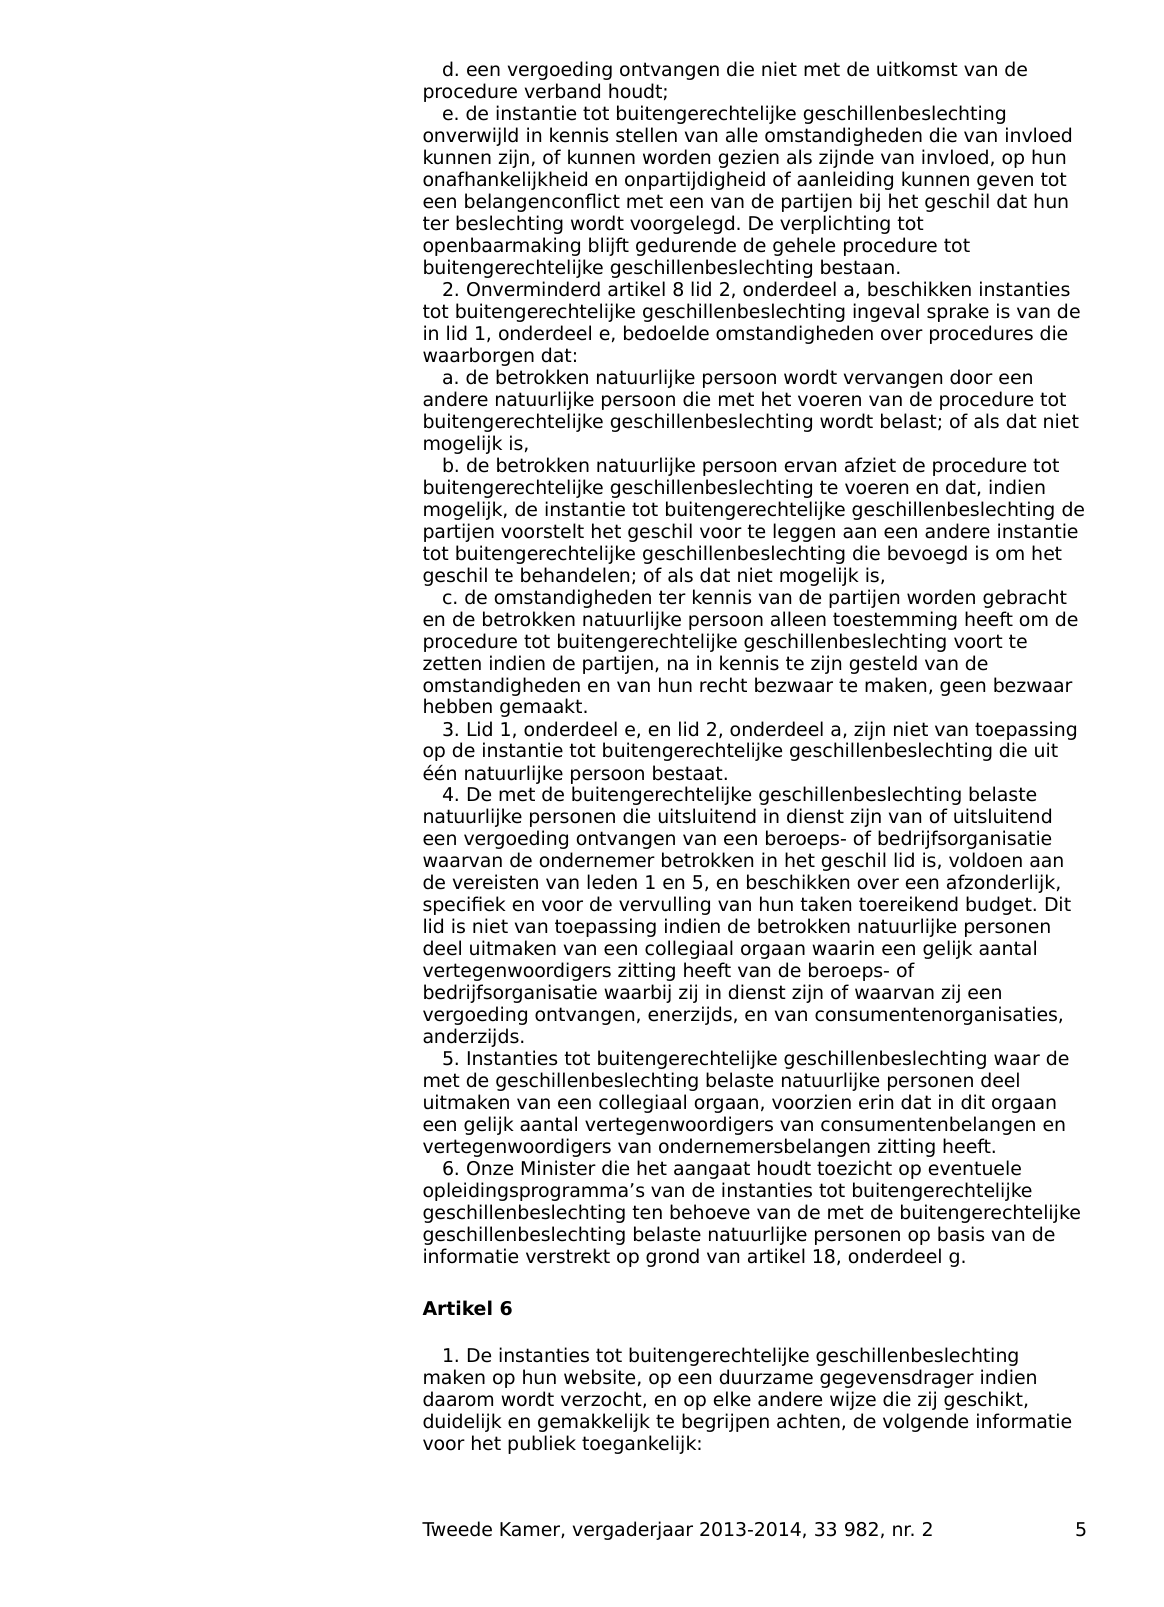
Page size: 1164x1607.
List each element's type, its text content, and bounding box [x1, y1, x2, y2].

text 5. Instanties tot buitengerechtelijke geschillenbeslechting waar de met de geschillenbeslechting belaste natuurlijke personen deel uitmaken van een collegiaal orgaan, voorzien erin dat in dit orgaan een gelijk aantal vertegenwoordigers van consumentenbelangen en vertegenwoordigers van ondernemersbelangen zitting heeft. [422, 1048, 1087, 1158]
text 4. De met de buitengerechtelijke geschillenbeslechting belaste natuurlijke personen die uitsluitend in dienst zijn van of uitsluitend een vergoeding ontvangen van een beroeps- of bedrijfsorganisatie waarvan de ondernemer betrokken in het geschil lid is, voldoen aan de vereisten van leden 1 en 5, en beschikken over een afzonderlijk, specifiek en voor de vervulling van hun taken toereikend budget. Dit lid is niet van toepassing indien de betrokken natuurlijke personen deel uitmaken van een collegiaal orgaan waarin een gelijk aantal vertegenwoordigers zitting heeft van de beroeps- of bedrijfsorganisatie waarbij zij in dienst zijn of waarvan zij een vergoeding ontvangen, enerzijds, en van consumentenorganisaties, anderzijds. [422, 784, 1087, 1048]
text e. de instantie tot buitengerechtelijke geschillenbeslechting onverwijld in kennis stellen van alle omstandigheden die van invloed kunnen zijn, of kunnen worden gezien als zijnde van invloed, op hun onafhankelijkheid en onpartijdigheid of aanleiding kunnen geven tot een belangenconflict met een van de partijen bij het geschil dat hun ter beslechting wordt voorgelegd. De verplichting tot openbaarmaking blijft gedurende de gehele procedure tot buitengerechtelijke geschillenbeslechting bestaan. [422, 103, 1087, 279]
text a. de betrokken natuurlijke persoon wordt vervangen door een andere natuurlijke persoon die met het voeren van de procedure tot buitengerechtelijke geschillenbeslechting wordt belast; of als dat niet mogelijk is, [422, 367, 1087, 455]
text 6. Onze Minister die het aangaat houdt toezicht op eventuele opleidingsprogramma’s van de instanties tot buitengerechtelijke geschillenbeslechting ten behoeve van de met de buitengerechtelijke geschillenbeslechting belaste natuurlijke personen op basis van de informatie verstrekt op grond van artikel 18, onderdeel g. [422, 1158, 1087, 1268]
text b. de betrokken natuurlijke persoon ervan afziet de procedure tot buitengerechtelijke geschillenbeslechting te voeren en dat, indien mogelijk, de instantie tot buitengerechtelijke geschillenbeslechting de partijen voorstelt het geschil voor te leggen aan een andere instantie tot buitengerechtelijke geschillenbeslechting die bevoegd is om het geschil te behandelen; of als dat niet mogelijk is, [422, 455, 1087, 587]
text 3. Lid 1, onderdeel e, en lid 2, onderdeel a, zijn niet van toepassing op de instantie tot buitengerechtelijke geschillenbeslechting die uit één natuurlijke persoon bestaat. [422, 718, 1087, 784]
text 1. De instanties tot buitengerechtelijke geschillenbeslechting maken op hun website, op een duurzame gegevensdrager indien daarom wordt verzocht, en op elke andere wijze die zij geschikt, duidelijk en gemakkelijk te begrijpen achten, de volgende informatie voor het publiek toegankelijk: [422, 1345, 1087, 1455]
text c. de omstandigheden ter kennis van de partijen worden gebracht en de betrokken natuurlijke persoon alleen toestemming heeft om de procedure tot buitengerechtelijke geschillenbeslechting voort te zetten indien de partijen, na in kennis te zijn gesteld van de omstandigheden en van hun recht bezwaar te maken, geen bezwaar hebben gemaakt. [422, 587, 1087, 718]
subtitle Artikel 6 [422, 1298, 1087, 1320]
text d. een vergoeding ontvangen die niet met de uitkomst van de procedure verband houdt; [422, 59, 1087, 103]
text 2. Onverminderd artikel 8 lid 2, onderdeel a, beschikken instanties tot buitengerechtelijke geschillenbeslechting ingeval sprake is van de in lid 1, onderdeel e, bedoelde omstandigheden over procedures die waarborgen dat: [422, 279, 1087, 367]
